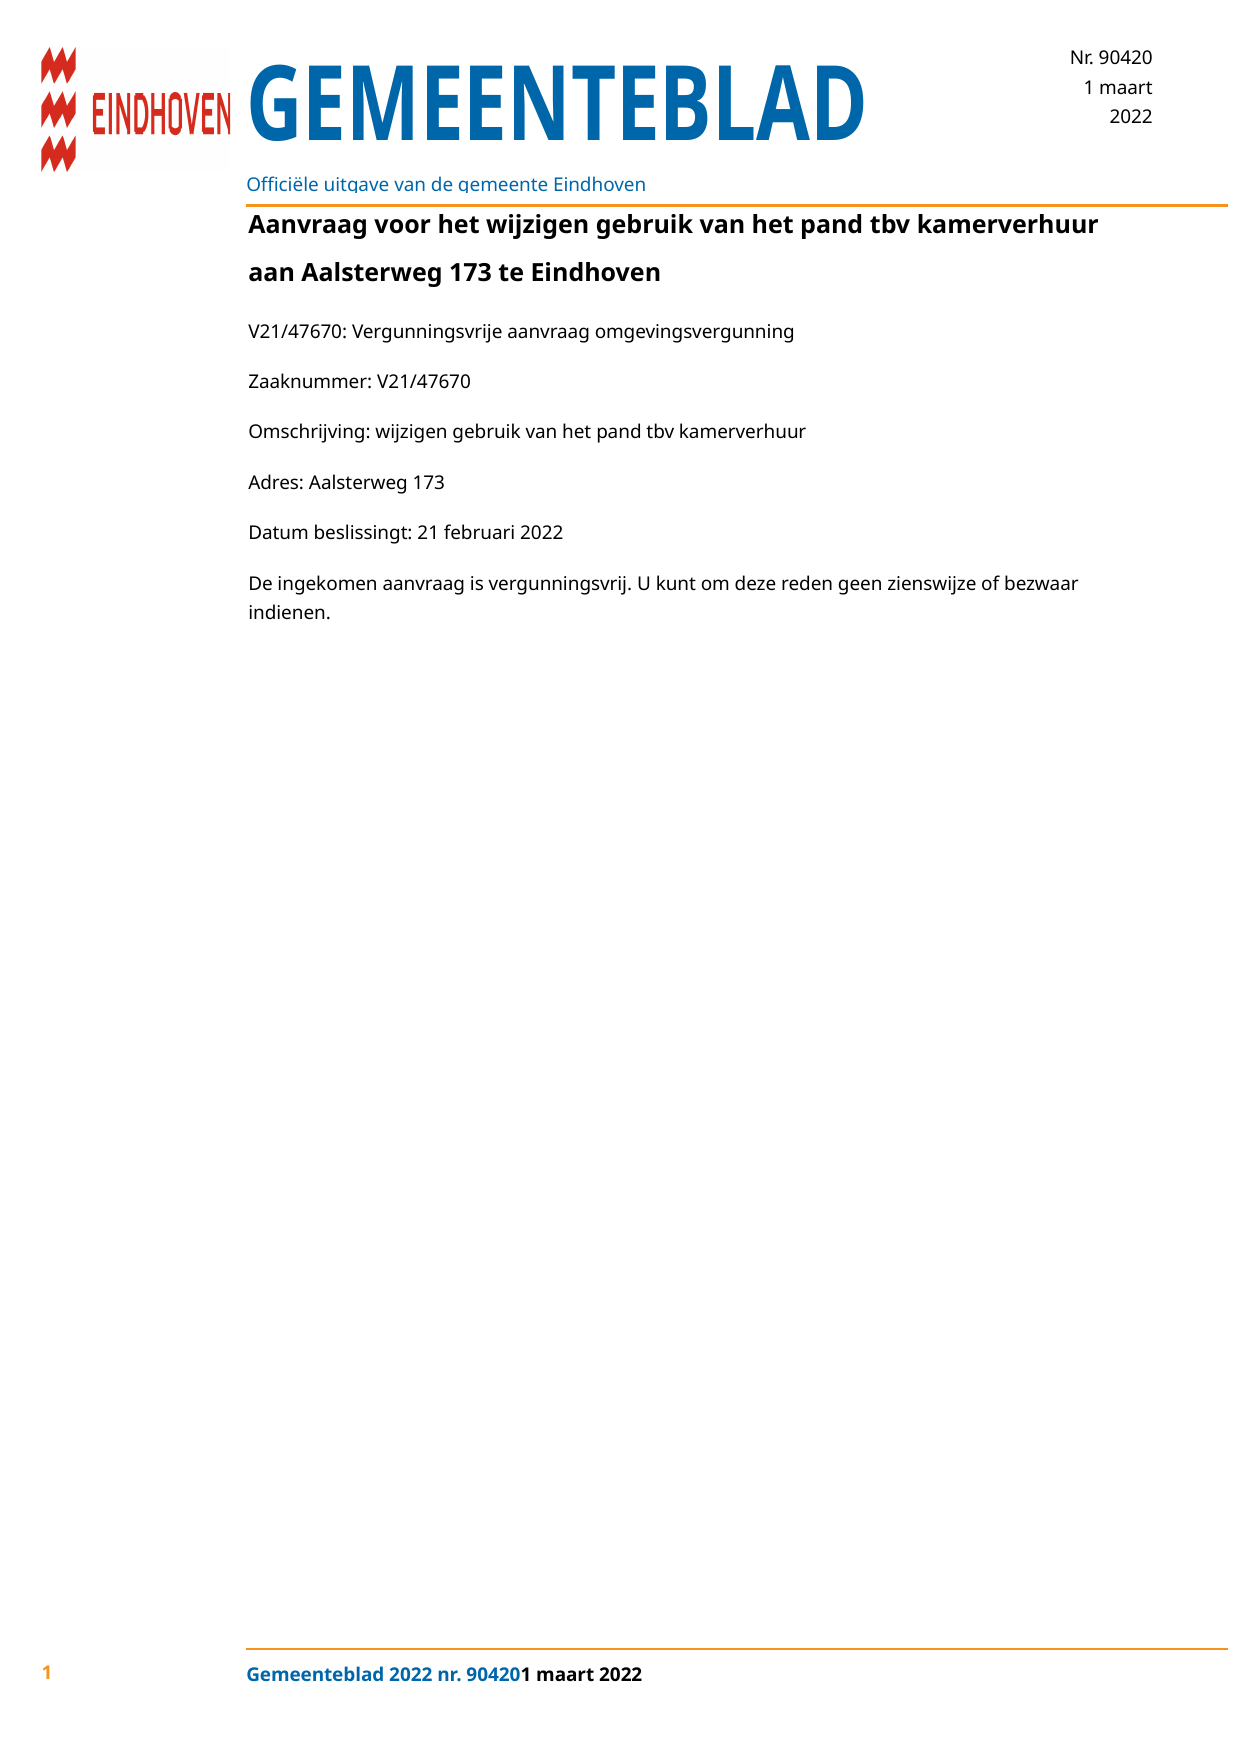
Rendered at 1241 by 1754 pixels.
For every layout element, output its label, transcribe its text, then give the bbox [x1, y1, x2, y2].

text Datum beslissingt: 21 februari 2022 [248, 519, 1152, 545]
text Aanvraag voor het wijzigen gebruik van het pand tbv kamerverhuur aan Aalsterweg 173 te Eindhoven [248, 207, 1152, 288]
text Omschrijving: wijzigen gebruik van het pand tbv kamerverhuur [248, 419, 1152, 444]
picture [41, 47, 231, 172]
text V21/47670: Vergunningsvrije aanvraag omgevingsvergunning [248, 318, 1152, 344]
text De ingekomen aanvraag is vergunningsvrij. U kunt om deze reden geen zienswijze of bezwaar indienen. [248, 570, 1152, 625]
text Adres: Aalsterweg 173 [248, 469, 1152, 495]
text Zaaknummer: V21/47670 [248, 368, 1152, 394]
